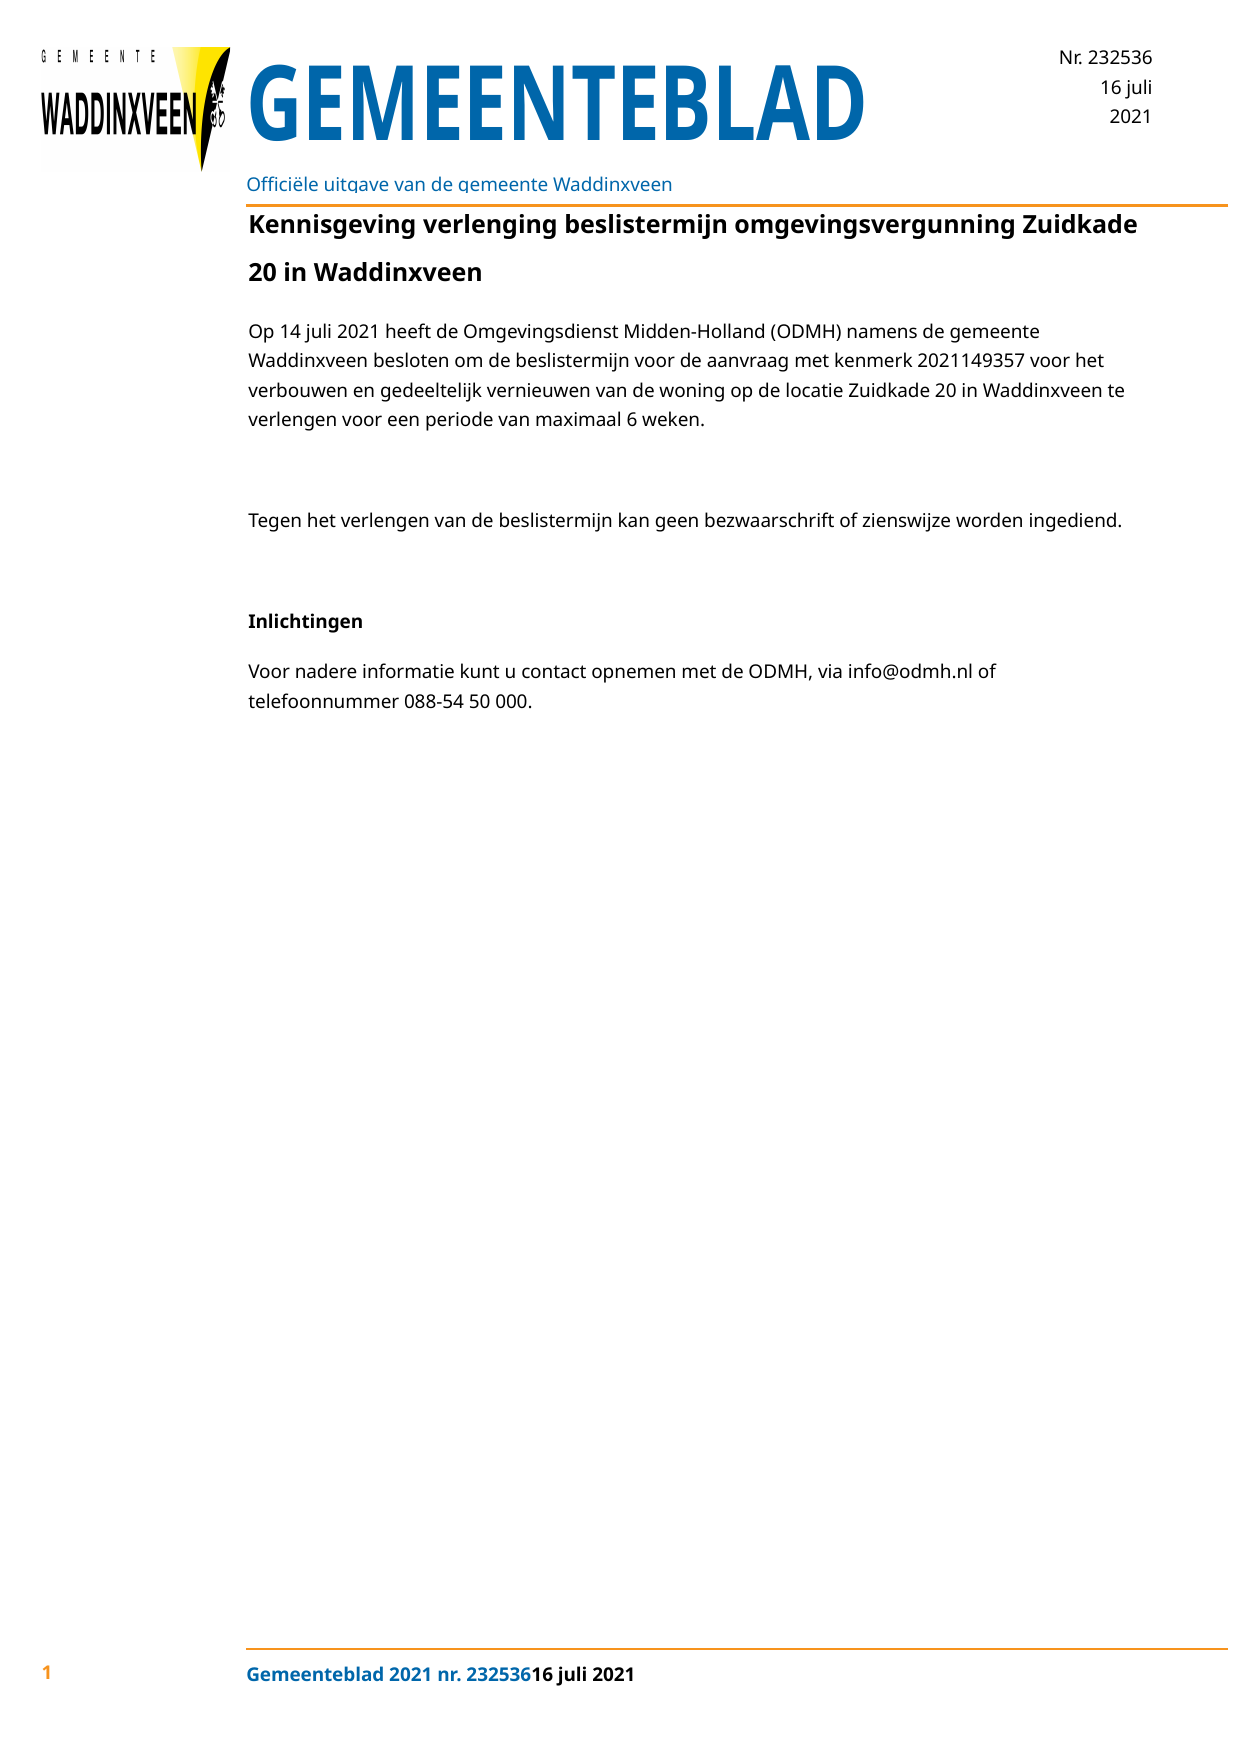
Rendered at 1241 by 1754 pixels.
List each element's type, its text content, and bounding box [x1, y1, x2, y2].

text Tegen het verlengen van de beslistermijn kan geen bezwaarschrift of zienswijze worden ingediend. [248, 507, 1152, 533]
text Voor nadere informatie kunt u contact opnemen met de ODMH, via info@odmh.nl of telefoonnummer 088-54 50 000. [248, 659, 1152, 714]
picture [41, 47, 231, 172]
text Op 14 juli 2021 heeft de Omgevingsdienst Midden-Holland (ODMH) namens de gemeente Waddinxveen besloten om de beslistermijn voor de aanvraag met kenmerk 2021149357 voor het verbouwen en gedeeltelijk vernieuwen van de woning op de locatie Zuidkade 20 in Waddinxveen te verlengen voor een periode van maximaal 6 weken. [248, 318, 1152, 432]
text Inlichtingen [248, 608, 1152, 634]
text Kennisgeving verlenging beslistermijn omgevingsvergunning Zuidkade 20 in Waddinxveen [248, 207, 1152, 288]
